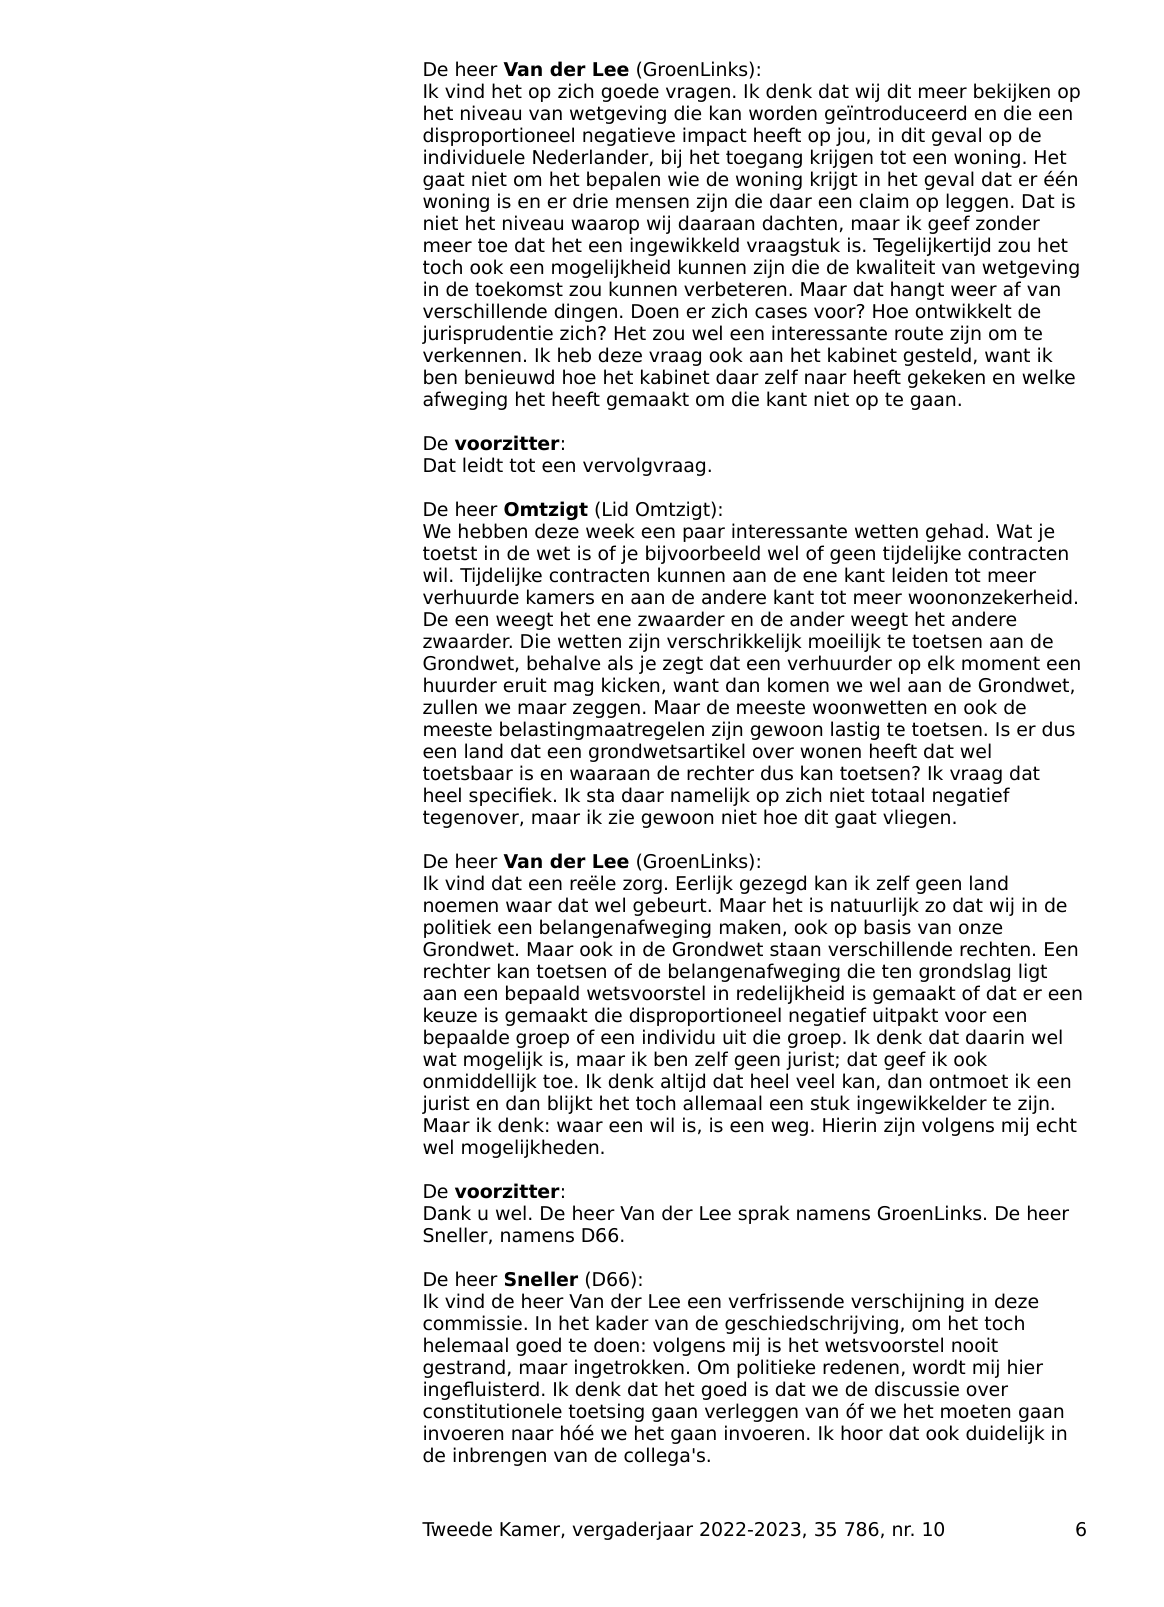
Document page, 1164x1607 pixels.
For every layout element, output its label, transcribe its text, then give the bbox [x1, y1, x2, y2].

text De heer Sneller (D66): [422, 1269, 1087, 1291]
text We hebben deze week een paar interessante wetten gehad. Wat je toetst in de wet is of je bijvoorbeeld wel of geen tijdelijke contracten wil. Tijdelijke contracten kunnen aan de ene kant leiden tot meer verhuurde kamers en aan de andere kant tot meer woononzekerheid. De een weegt het ene zwaarder en de ander weegt het andere zwaarder. Die wetten zijn verschrikkelijk moeilijk te toetsen aan de Grondwet, behalve als je zegt dat een verhuurder op elk moment een huurder eruit mag kicken, want dan komen we wel aan de Grondwet, zullen we maar zeggen. Maar de meeste woonwetten en ook de meeste belastingmaatregelen zijn gewoon lastig te toetsen. Is er dus een land dat een grondwetsartikel over wonen heeft dat wel toetsbaar is en waaraan de rechter dus kan toetsen? Ik vraag dat heel specifiek. Ik sta daar namelijk op zich niet totaal negatief tegenover, maar ik zie gewoon niet hoe dit gaat vliegen. [422, 521, 1087, 829]
text De heer Omtzigt (Lid Omtzigt): [422, 499, 1087, 521]
text De heer Van der Lee (GroenLinks): [422, 851, 1087, 873]
text De voorzitter: [422, 433, 1087, 455]
text Ik vind dat een reële zorg. Eerlijk gezegd kan ik zelf geen land noemen waar dat wel gebeurt. Maar het is natuurlijk zo dat wij in de politiek een belangenafweging maken, ook op basis van onze Grondwet. Maar ook in de Grondwet staan verschillende rechten. Een rechter kan toetsen of de belangenafweging die ten grondslag ligt aan een bepaald wetsvoorstel in redelijkheid is gemaakt of dat er een keuze is gemaakt die disproportioneel negatief uitpakt voor een bepaalde groep of een individu uit die groep. Ik denk dat daarin wel wat mogelijk is, maar ik ben zelf geen jurist; dat geef ik ook onmiddellijk toe. Ik denk altijd dat heel veel kan, dan ontmoet ik een jurist en dan blijkt het toch allemaal een stuk ingewikkelder te zijn. Maar ik denk: waar een wil is, is een weg. Hierin zijn volgens mij echt wel mogelijkheden. [422, 873, 1087, 1159]
text Ik vind het op zich goede vragen. Ik denk dat wij dit meer bekijken op het niveau van wetgeving die kan worden geïntroduceerd en die een disproportioneel negatieve impact heeft op jou, in dit geval op de individuele Nederlander, bij het toegang krijgen tot een woning. Het gaat niet om het bepalen wie de woning krijgt in het geval dat er één woning is en er drie mensen zijn die daar een claim op leggen. Dat is niet het niveau waarop wij daaraan dachten, maar ik geef zonder meer toe dat het een ingewikkeld vraagstuk is. Tegelijkertijd zou het toch ook een mogelijkheid kunnen zijn die de kwaliteit van wetgeving in de toekomst zou kunnen verbeteren. Maar dat hangt weer af van verschillende dingen. Doen er zich cases voor? Hoe ontwikkelt de jurisprudentie zich? Het zou wel een interessante route zijn om te verkennen. Ik heb deze vraag ook aan het kabinet gesteld, want ik ben benieuwd hoe het kabinet daar zelf naar heeft gekeken en welke afweging het heeft gemaakt om die kant niet op te gaan. [422, 81, 1087, 411]
text Dat leidt tot een vervolgvraag. [422, 455, 1087, 477]
text Dank u wel. De heer Van der Lee sprak namens GroenLinks. De heer Sneller, namens D66. [422, 1203, 1087, 1247]
text De heer Van der Lee (GroenLinks): [422, 59, 1087, 81]
text Ik vind de heer Van der Lee een verfrissende verschijning in deze commissie. In het kader van de geschiedschrijving, om het toch helemaal goed te doen: volgens mij is het wetsvoorstel nooit gestrand, maar ingetrokken. Om politieke redenen, wordt mij hier ingefluisterd. Ik denk dat het goed is dat we de discussie over constitutionele toetsing gaan verleggen van óf we het moeten gaan invoeren naar hóé we het gaan invoeren. Ik hoor dat ook duidelijk in de inbrengen van de collega's. [422, 1291, 1087, 1467]
text De voorzitter: [422, 1181, 1087, 1203]
